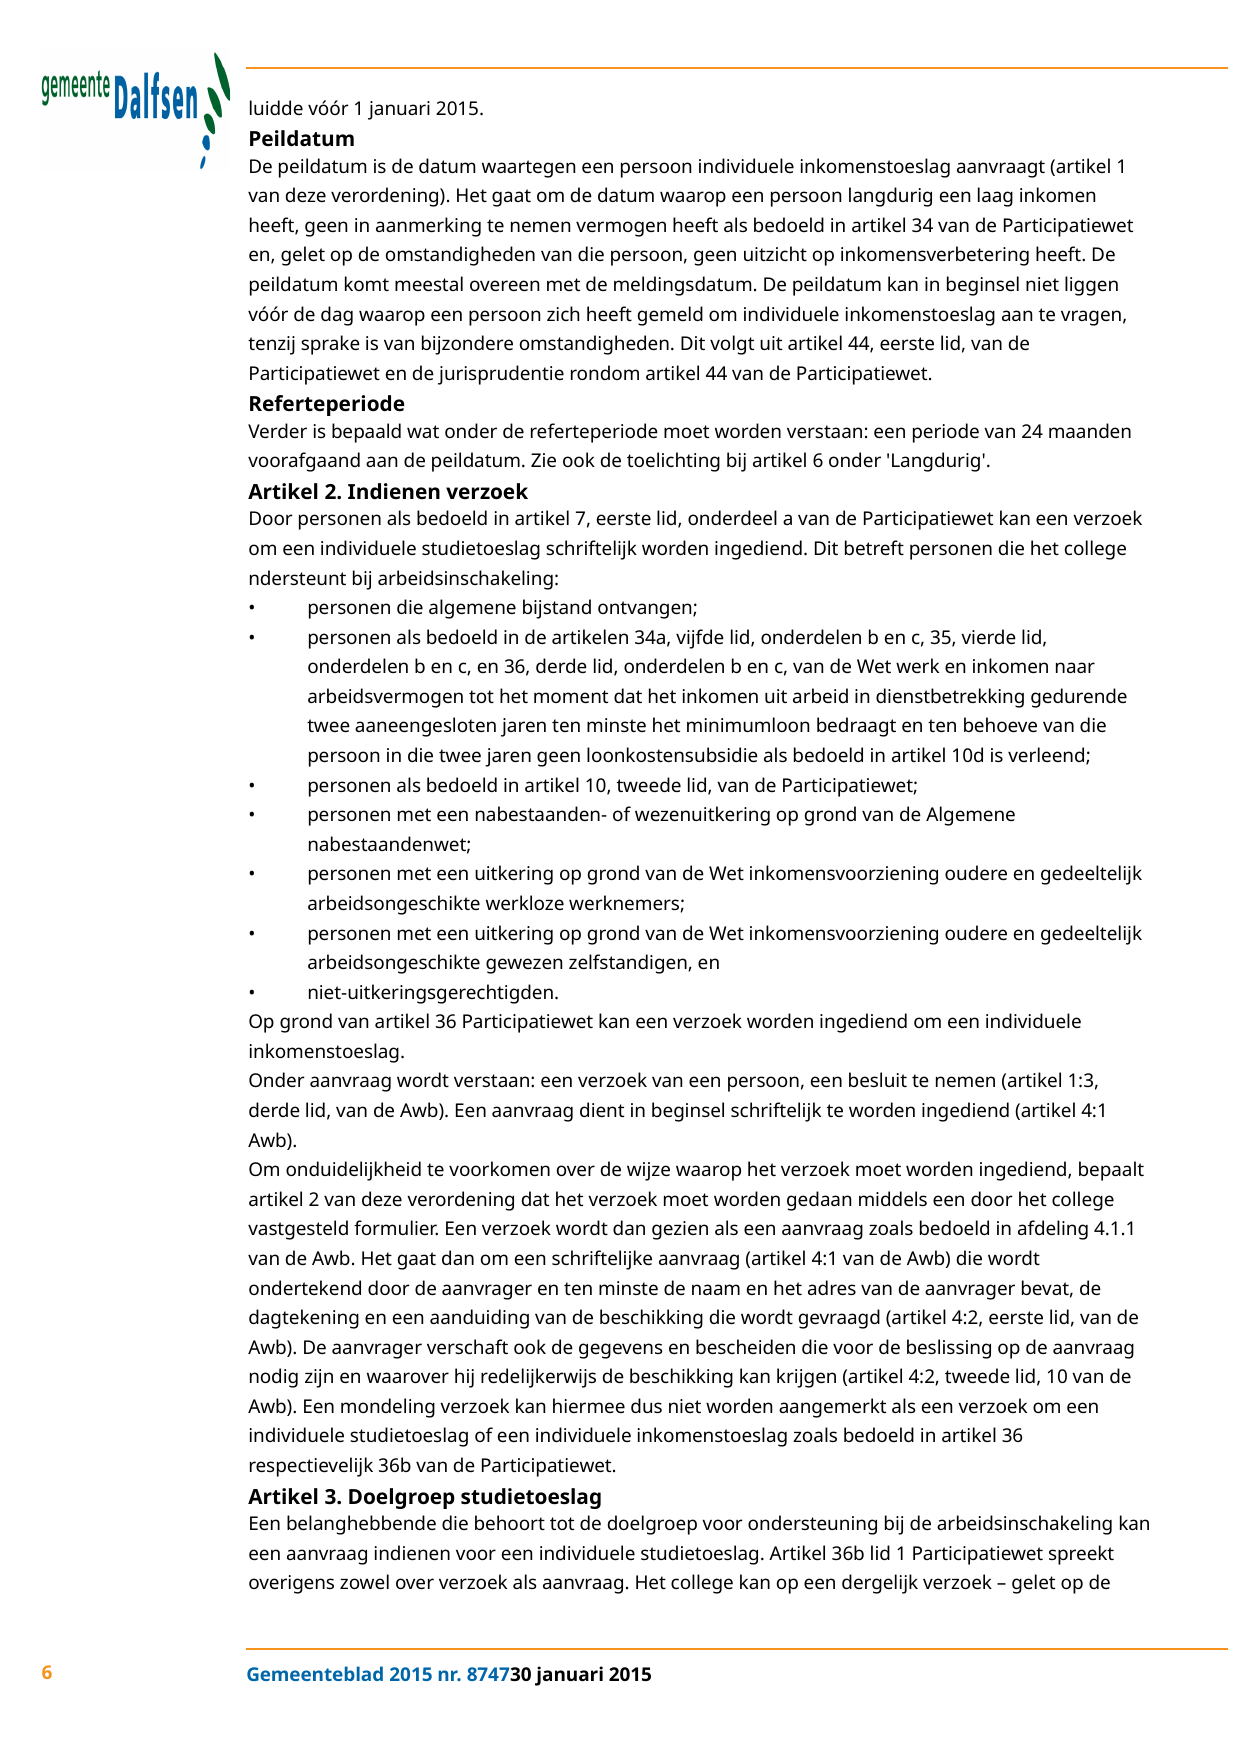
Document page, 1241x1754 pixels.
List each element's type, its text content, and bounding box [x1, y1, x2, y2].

text Artikel 2. Indienen verzoek [248, 477, 1152, 506]
text Op grond van artikel 36 Participatiewet kan een verzoek worden ingediend om een individuele inkomenstoeslag. [248, 1008, 1152, 1064]
list personen als bedoeld in artikel 10, tweede lid, van de Participatiewet; [248, 772, 1152, 797]
text luidde vóór 1 januari 2015. [248, 95, 1152, 121]
list niet-uitkeringsgerechtigden. [248, 979, 1152, 1004]
text Referteperiode [248, 389, 1152, 418]
text Een belanghebbende die behoort tot de doelgroep voor ondersteuning bij de arbeidsinschakeling kan een aanvraag indienen voor een individuele studietoeslag. Artikel 36b lid 1 Participatiewet spreekt overigens zowel over verzoek als aanvraag. Het college kan op een dergelijk verzoek – gelet op de [248, 1510, 1152, 1595]
text Om onduidelijkheid te voorkomen over de wijze waarop het verzoek moet worden ingediend, bepaalt artikel 2 van deze verordening dat het verzoek moet worden gedaan middels een door het college vastgesteld formulier. Een verzoek wordt dan gezien als een aanvraag zoals bedoeld in afdeling 4.1.1 van de Awb. Het gaat dan om een schriftelijke aanvraag (artikel 4:1 van de Awb) die wordt ondertekend door de aanvrager en ten minste de naam en het adres van de aanvrager bevat, de dagtekening en een aanduiding van de beschikking die wordt gevraagd (artikel 4:2, eerste lid, van de Awb). De aanvrager verschaft ook de gegevens en bescheiden die voor de beslissing op de aanvraag nodig zijn en waarover hij redelijkerwijs de beschikking kan krijgen (artikel 4:2, tweede lid, 10 van de Awb). Een mondeling verzoek kan hiermee dus niet worden aangemerkt als een verzoek om een individuele studietoeslag of een individuele inkomenstoeslag zoals bedoeld in artikel 36 respectievelijk 36b van de Participatiewet. [248, 1156, 1152, 1478]
text Peildatum [248, 124, 1152, 153]
list personen als bedoeld in de artikelen 34a, vijfde lid, onderdelen b en c, 35, vierde lid, onderdelen b en c, en 36, derde lid, onderdelen b en c, van de Wet werk en inkomen naar arbeidsvermogen tot het moment dat het inkomen uit arbeid in dienstbetrekking gedurende twee aaneengesloten jaren ten minste het minimumloon bedraagt en ten behoeve van die persoon in die twee jaren geen loonkostensubsidie als bedoeld in artikel 10d is verleend; [248, 624, 1152, 768]
text Door personen als bedoeld in artikel 7, eerste lid, onderdeel a van de Participatiewet kan een verzoek om een individuele studietoeslag schriftelijk worden ingediend. Dit betreft personen die het college ndersteunt bij arbeidsinschakeling: [248, 506, 1152, 590]
text Artikel 3. Doelgroep studietoeslag [248, 1482, 1152, 1510]
text Onder aanvraag wordt verstaan: een verzoek van een persoon, een besluit te nemen (artikel 1:3, derde lid, van de Awb). Een aanvraag dient in beginsel schriftelijk te worden ingediend (artikel 4:1 Awb). [248, 1068, 1152, 1152]
list personen met een nabestaanden- of wezenuitkering op grond van de Algemene nabestaandenwet; [248, 801, 1152, 857]
list personen met een uitkering op grond van de Wet inkomensvoorziening oudere en gedeeltelijk arbeidsongeschikte gewezen zelfstandigen, en [248, 920, 1152, 975]
picture [41, 47, 231, 172]
text De peildatum is de datum waartegen een persoon individuele inkomenstoeslag aanvraagt (artikel 1 van deze verordening). Het gaat om de datum waarop een persoon langdurig een laag inkomen heeft, geen in aanmerking te nemen vermogen heeft als bedoeld in artikel 34 van de Participatiewet en, gelet op de omstandigheden van die persoon, geen uitzicht op inkomensverbetering heeft. De peildatum komt meestal overeen met de meldingsdatum. De peildatum kan in beginsel niet liggen vóór de dag waarop een persoon zich heeft gemeld om individuele inkomenstoeslag aan te vragen, tenzij sprake is van bijzondere omstandigheden. Dit volgt uit artikel 44, eerste lid, van de Participatiewet en de jurisprudentie rondom artikel 44 van de Participatiewet. [248, 153, 1152, 386]
list personen die algemene bijstand ontvangen; [248, 594, 1152, 620]
list personen met een uitkering op grond van de Wet inkomensvoorziening oudere en gedeeltelijk arbeidsongeschikte werkloze werknemers; [248, 861, 1152, 916]
text Verder is bepaald wat onder de referteperiode moet worden verstaan: een periode van 24 maanden voorafgaand aan de peildatum. Zie ook de toelichting bij artikel 6 onder 'Langdurig'. [248, 418, 1152, 473]
